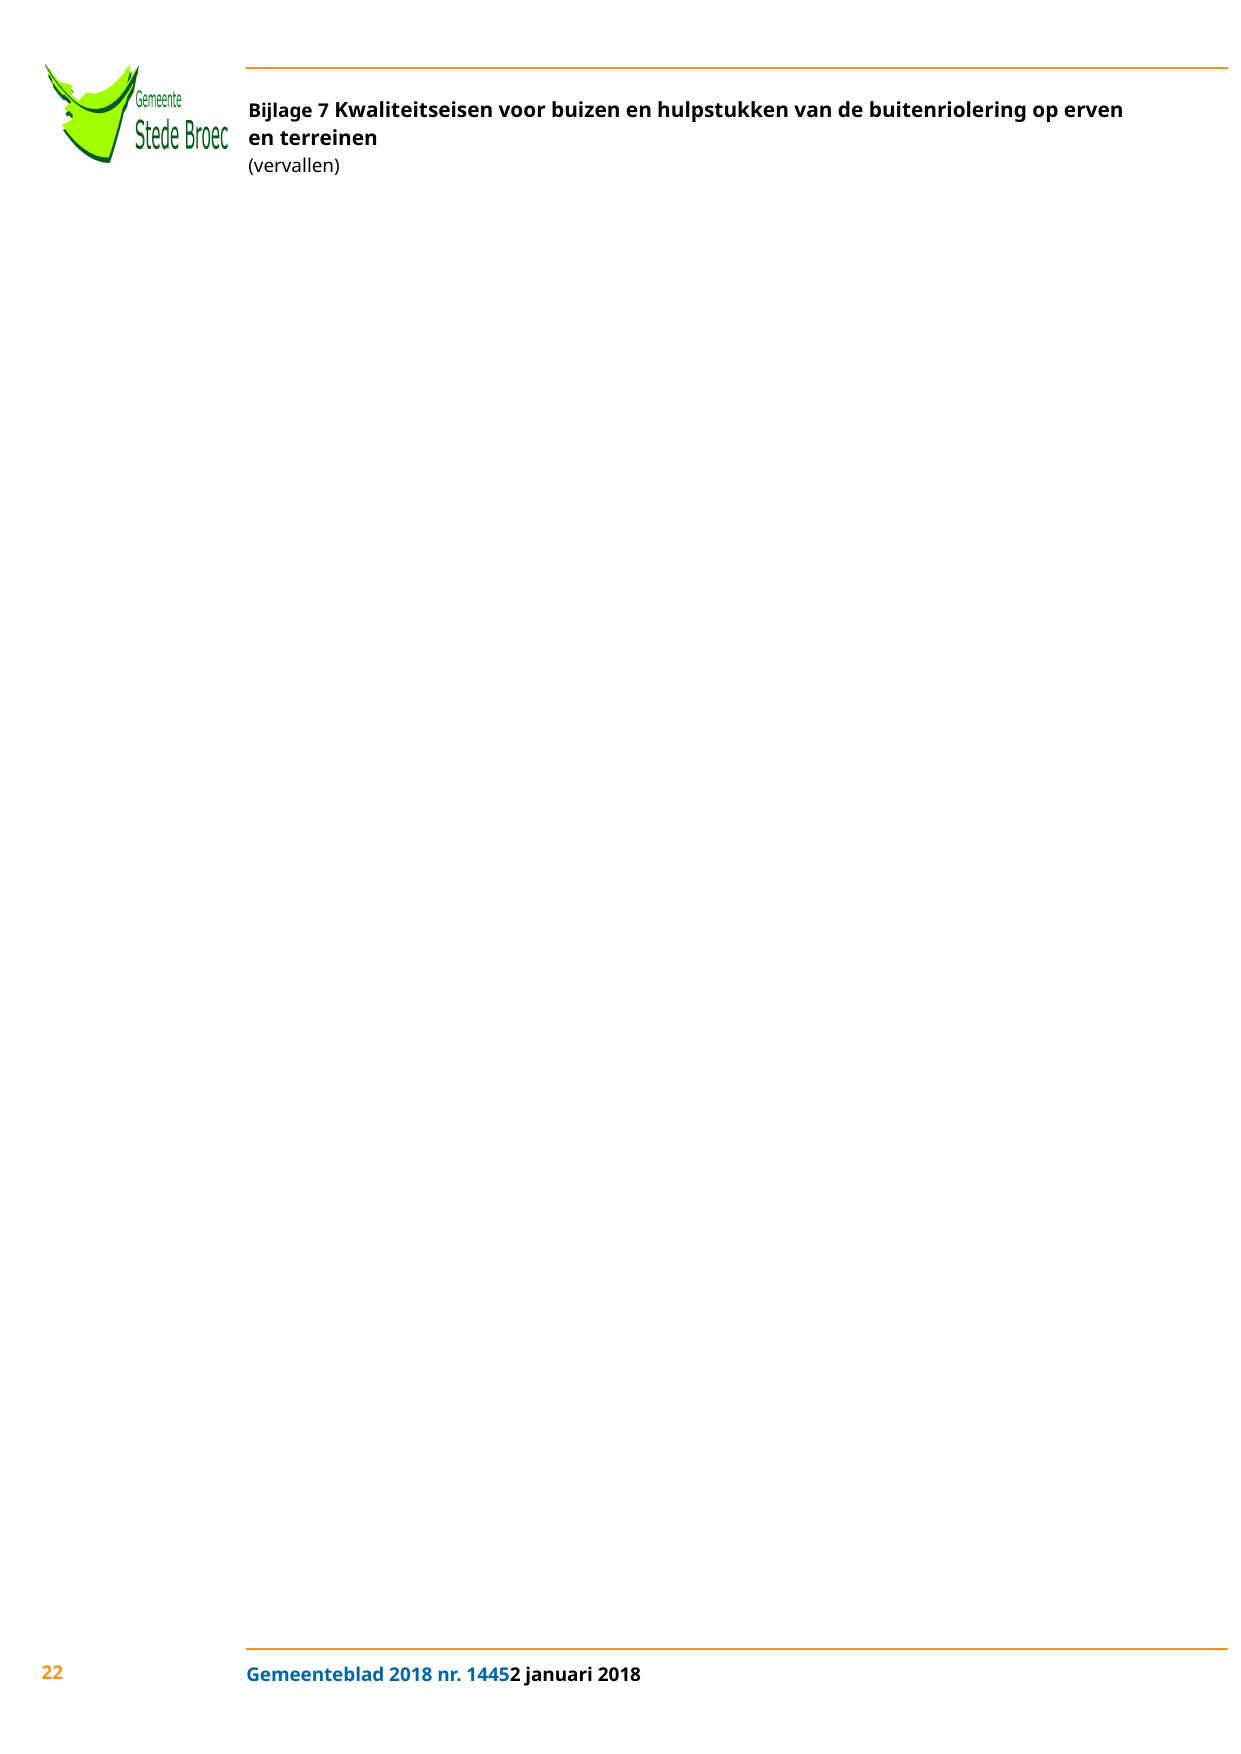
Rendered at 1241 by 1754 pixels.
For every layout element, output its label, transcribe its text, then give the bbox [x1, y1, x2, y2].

text Bijlage 7 Kwaliteitseisen voor buizen en hulpstukken van de buitenriolering op erven en terreinen [248, 95, 1152, 152]
picture [41, 47, 231, 172]
text (vervallen) [248, 152, 1152, 177]
